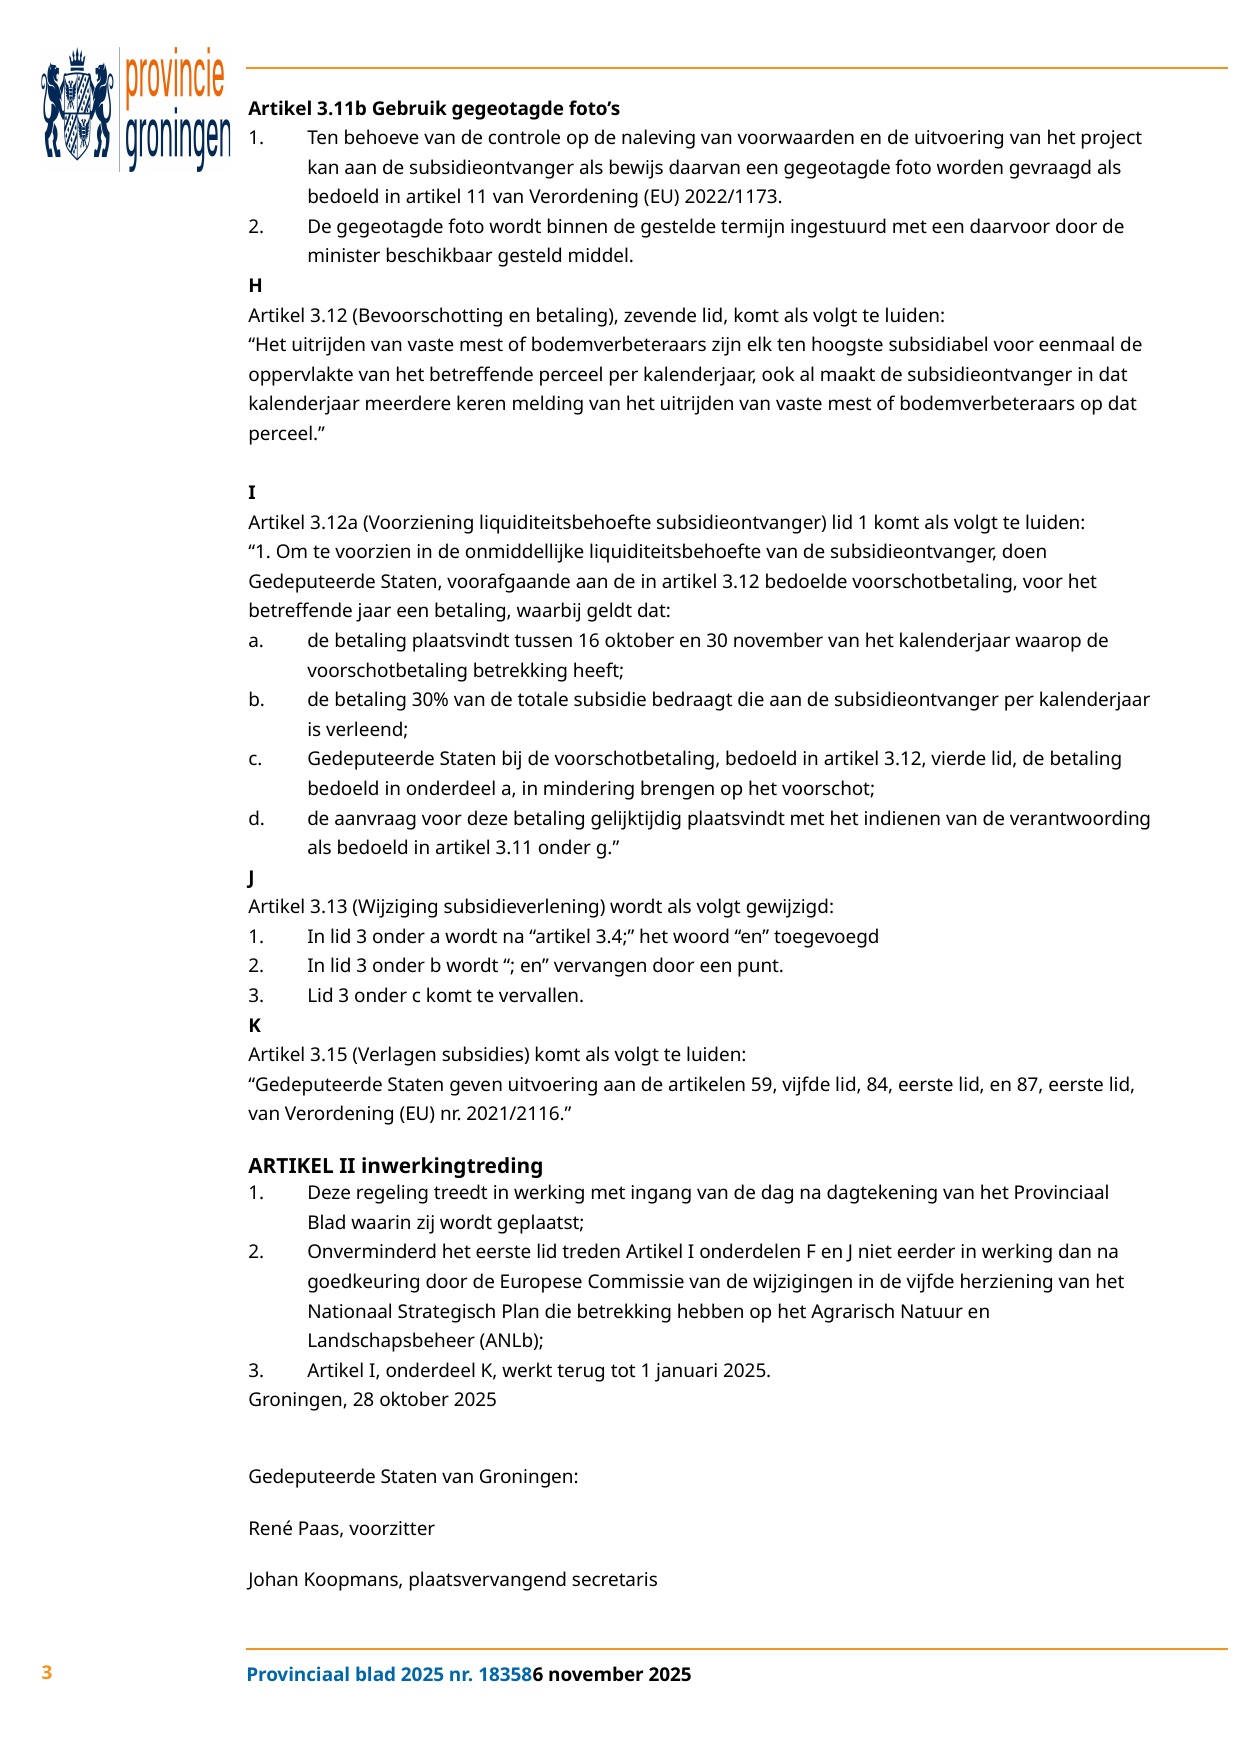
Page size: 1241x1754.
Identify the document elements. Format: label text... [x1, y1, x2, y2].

list de aanvraag voor deze betaling gelijktijdig plaatsvindt met het indienen van de verantwoording als bedoeld in artikel 3.11 onder g.” [248, 805, 1152, 860]
text H [248, 272, 1152, 298]
list Deze regeling treedt in werking met ingang van de dag na dagtekening van het Provinciaal Blad waarin zij wordt geplaatst; [248, 1179, 1152, 1235]
text Artikel 3.11b Gebruik gegeotagde foto’s [248, 95, 1152, 121]
list Lid 3 onder c komt te vervallen. [248, 982, 1152, 1008]
text Artikel 3.15 (Verlagen subsidies) komt als volgt te luiden: [248, 1041, 1152, 1067]
text Gedeputeerde Staten van Groningen: [248, 1464, 1152, 1489]
text I [248, 479, 1152, 505]
text ARTIKEL II inwerkingtreding [248, 1151, 1152, 1179]
text Artikel 3.13 (Wijziging subsidieverlening) wordt als volgt gewijzigd: [248, 893, 1152, 919]
list De gegeotagde foto wordt binnen de gestelde termijn ingestuurd met een daarvoor door de minister beschikbaar gesteld middel. [248, 213, 1152, 268]
text René Paas, voorzitter [248, 1515, 1152, 1541]
list In lid 3 onder b wordt “; en” vervangen door een punt. [248, 953, 1152, 978]
text J [248, 864, 1152, 890]
text “Gedeputeerde Staten geven uitvoering aan de artikelen 59, vijfde lid, 84, eerste lid, en 87, eerste lid, van Verordening (EU) nr. 2021/2116.” [248, 1071, 1152, 1126]
text Artikel 3.12a (Voorziening liquiditeitsbehoefte subsidieontvanger) lid 1 komt als volgt te luiden: [248, 509, 1152, 535]
list de betaling 30% van de totale subsidie bedraagt die aan de subsidieontvanger per kalenderjaar is verleend; [248, 686, 1152, 742]
list de betaling plaatsvindt tussen 16 oktober en 30 november van het kalenderjaar waarop de voorschotbetaling betrekking heeft; [248, 627, 1152, 683]
text Groningen, 28 oktober 2025 [248, 1387, 1152, 1412]
list Gedeputeerde Staten bij de voorschotbetaling, bedoeld in artikel 3.12, vierde lid, de betaling bedoeld in onderdeel a, in mindering brengen op het voorschot; [248, 746, 1152, 801]
list Ten behoeve van de controle op de naleving van voorwaarden en de uitvoering van het project kan aan de subsidieontvanger als bewijs daarvan een gegeotagde foto worden gevraagd als bedoeld in artikel 11 van Verordening (EU) 2022/1173. [248, 124, 1152, 209]
text “Het uitrijden van vaste mest of bodemverbeteraars zijn elk ten hoogste subsidiabel voor eenmaal de oppervlakte van het betreffende perceel per kalenderjaar, ook al maakt de subsidieontvanger in dat kalenderjaar meerdere keren melding van het uitrijden van vaste mest of bodemverbeteraars op dat perceel.” [248, 331, 1152, 446]
text Artikel 3.12 (Bevoorschotting en betaling), zevende lid, komt als volgt te luiden: [248, 302, 1152, 328]
text K [248, 1012, 1152, 1038]
text “1. Om te voorzien in de onmiddellijke liquiditeitsbehoefte van de subsidieontvanger, doen Gedeputeerde Staten, voorafgaande aan de in artikel 3.12 bedoelde voorschotbetaling, voor het betreffende jaar een betaling, waarbij geldt dat: [248, 538, 1152, 623]
list In lid 3 onder a wordt na “artikel 3.4;” het woord “en” toegevoegd [248, 923, 1152, 949]
list Artikel I, onderdeel K, werkt terug tot 1 januari 2025. [248, 1357, 1152, 1383]
picture [41, 47, 231, 172]
list Onverminderd het eerste lid treden Artikel I onderdelen F en J niet eerder in werking dan na goedkeuring door de Europese Commissie van de wijzigingen in de vijfde herziening van het Nationaal Strategisch Plan die betrekking hebben op het Agrarisch Natuur en Landschapsbeheer (ANLb); [248, 1239, 1152, 1353]
text Johan Koopmans, plaatsvervangend secretaris [248, 1567, 1152, 1592]
